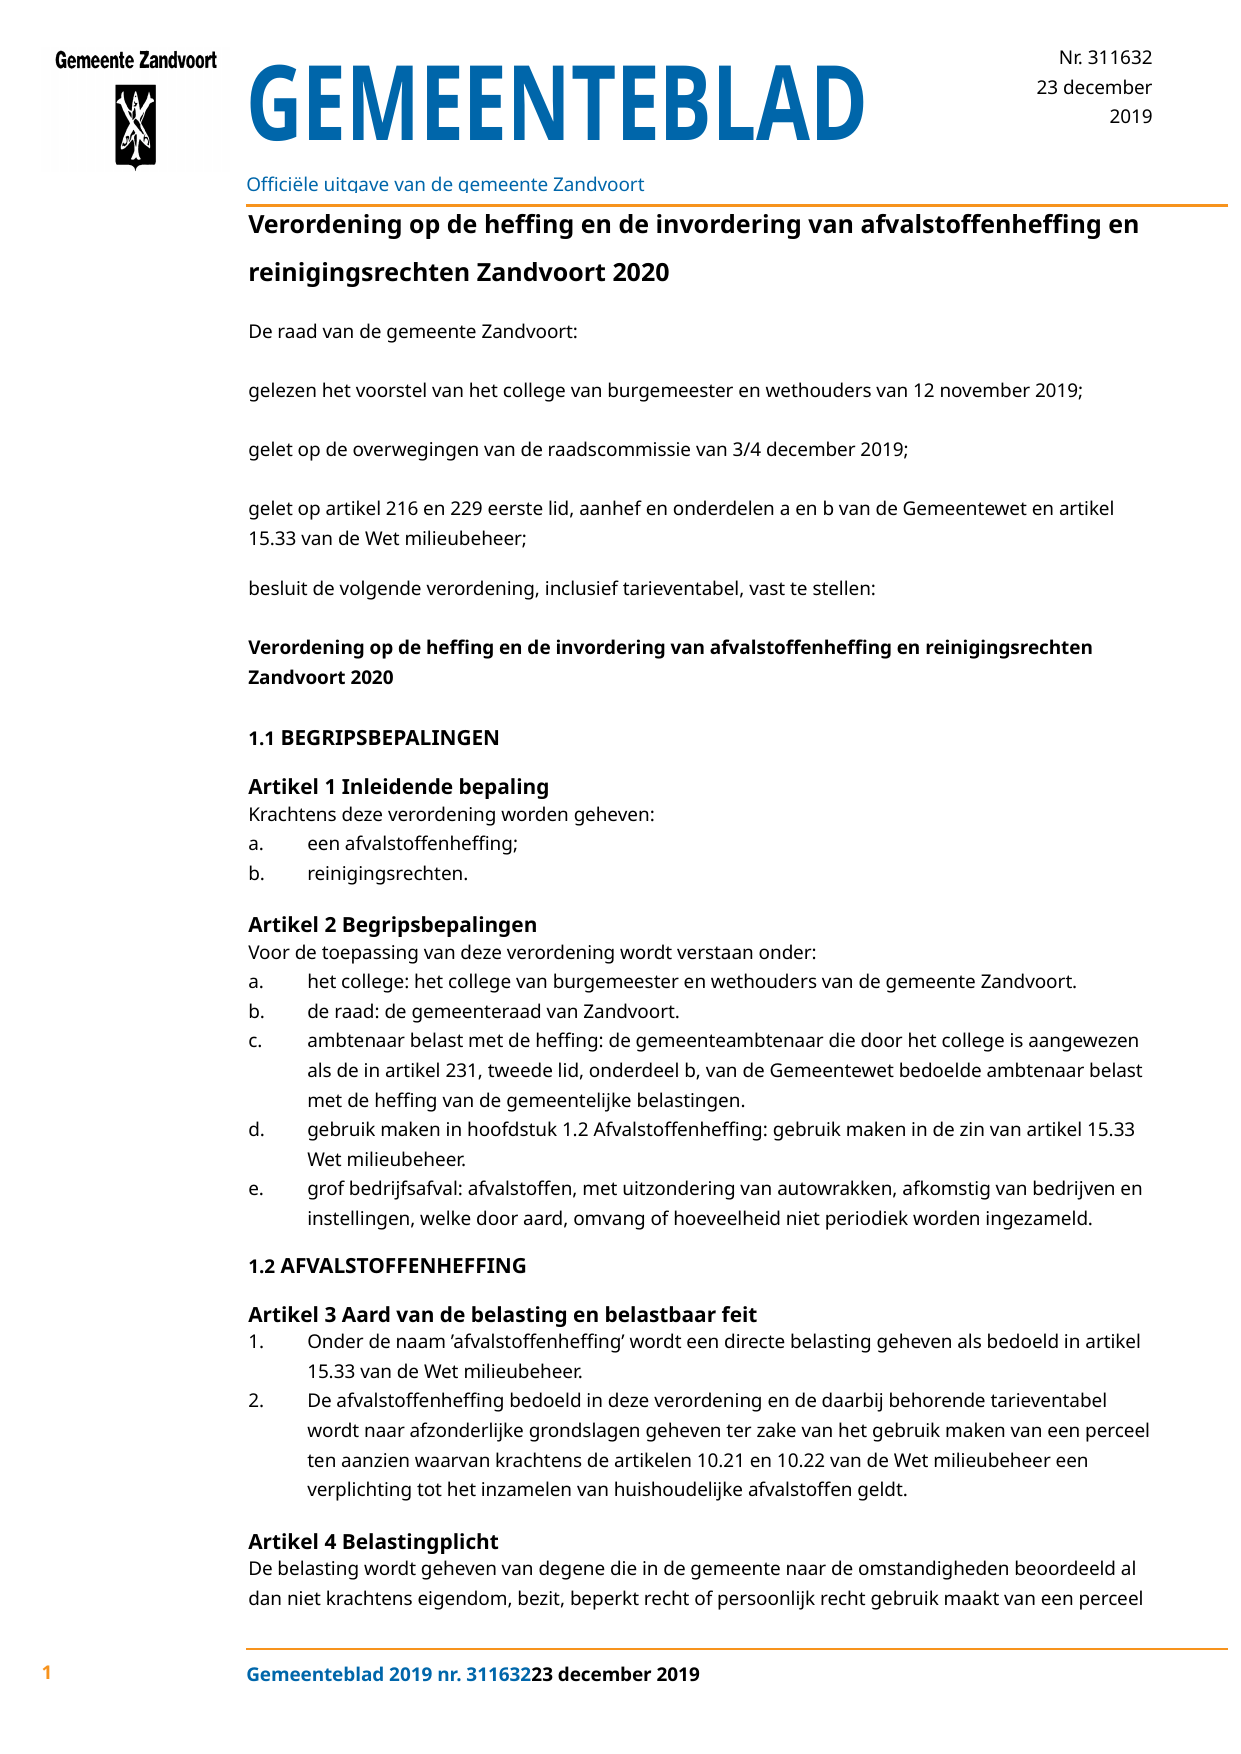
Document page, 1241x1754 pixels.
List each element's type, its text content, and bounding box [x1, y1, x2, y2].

list ambtenaar belast met de heffing: de gemeenteambtenaar die door het college is aangewezen als de in artikel 231, tweede lid, onderdeel b, van de Gemeentewet bedoelde ambtenaar belast met de heffing van de gemeentelijke belastingen. [248, 1028, 1152, 1113]
list De afvalstoffenheffing bedoeld in deze verordening en de daarbij behorende tarieventabel wordt naar afzonderlijke grondslagen geheven ter zake van het gebruik maken van een perceel ten aanzien waarvan krachtens de artikelen 10.21 en 10.22 van de Wet milieubeheer een verplichting tot het inzamelen van huishoudelijke afvalstoffen geldt. [248, 1388, 1152, 1502]
text Artikel 3 Aard van de belasting en belastbaar feit [248, 1300, 1152, 1328]
text Voor de toepassing van deze verordening wordt verstaan onder: [248, 939, 1152, 965]
text De raad van de gemeente Zandvoort: [248, 318, 1152, 344]
text besluit de volgende verordening, inclusief tarieventabel, vast te stellen: [248, 575, 1152, 601]
text Krachtens deze verordening worden geheven: [248, 801, 1152, 827]
text De belasting wordt geheven van degene die in de gemeente naar de omstandigheden beoordeeld al dan niet krachtens eigendom, bezit, beperkt recht of persoonlijk recht gebruik maakt van een perceel [248, 1555, 1152, 1611]
list grof bedrijfsafval: afvalstoffen, met uitzondering van autowrakken, afkomstig van bedrijven en instellingen, welke door aard, omvang of hoeveelheid niet periodiek worden ingezameld. [248, 1176, 1152, 1231]
text Verordening op de heffing en de invordering van afvalstoffenheffing en reinigingsrechten Zandvoort 2020 [248, 207, 1152, 288]
list de raad: de gemeenteraad van Zandvoort. [248, 998, 1152, 1024]
text 1.2 AFVALSTOFFENHEFFING [248, 1251, 1152, 1279]
list een afvalstoffenheffing; [248, 831, 1152, 856]
text gelet op artikel 216 en 229 eerste lid, aanhef en onderdelen a en b van de Gemeentewet en artikel 15.33 van de Wet milieubeheer; [248, 495, 1152, 551]
text gelezen het voorstel van het college van burgemeester en wethouders van 12 november 2019; [248, 377, 1152, 403]
text Artikel 1 Inleidende bepaling [248, 772, 1152, 801]
list reinigingsrechten. [248, 860, 1152, 886]
text Artikel 4 Belastingplicht [248, 1527, 1152, 1555]
list gebruik maken in hoofdstuk 1.2 Afvalstoffenheffing: gebruik maken in de zin van artikel 15.33 Wet milieubeheer. [248, 1116, 1152, 1172]
text Artikel 2 Begripsbepalingen [248, 911, 1152, 939]
text Verordening op de heffing en de invordering van afvalstoffenheffing en reinigingsrechten Zandvoort 2020 [248, 634, 1152, 690]
text gelet op de overwegingen van de raadscommissie van 3/4 december 2019; [248, 436, 1152, 462]
list Onder de naam ’afvalstoffenheffing’ wordt een directe belasting geheven als bedoeld in artikel 15.33 van de Wet milieubeheer. [248, 1328, 1152, 1384]
text 1.1 BEGRIPSBEPALINGEN [248, 723, 1152, 752]
picture [41, 47, 231, 172]
list het college: het college van burgemeester en wethouders van de gemeente Zandvoort. [248, 968, 1152, 994]
